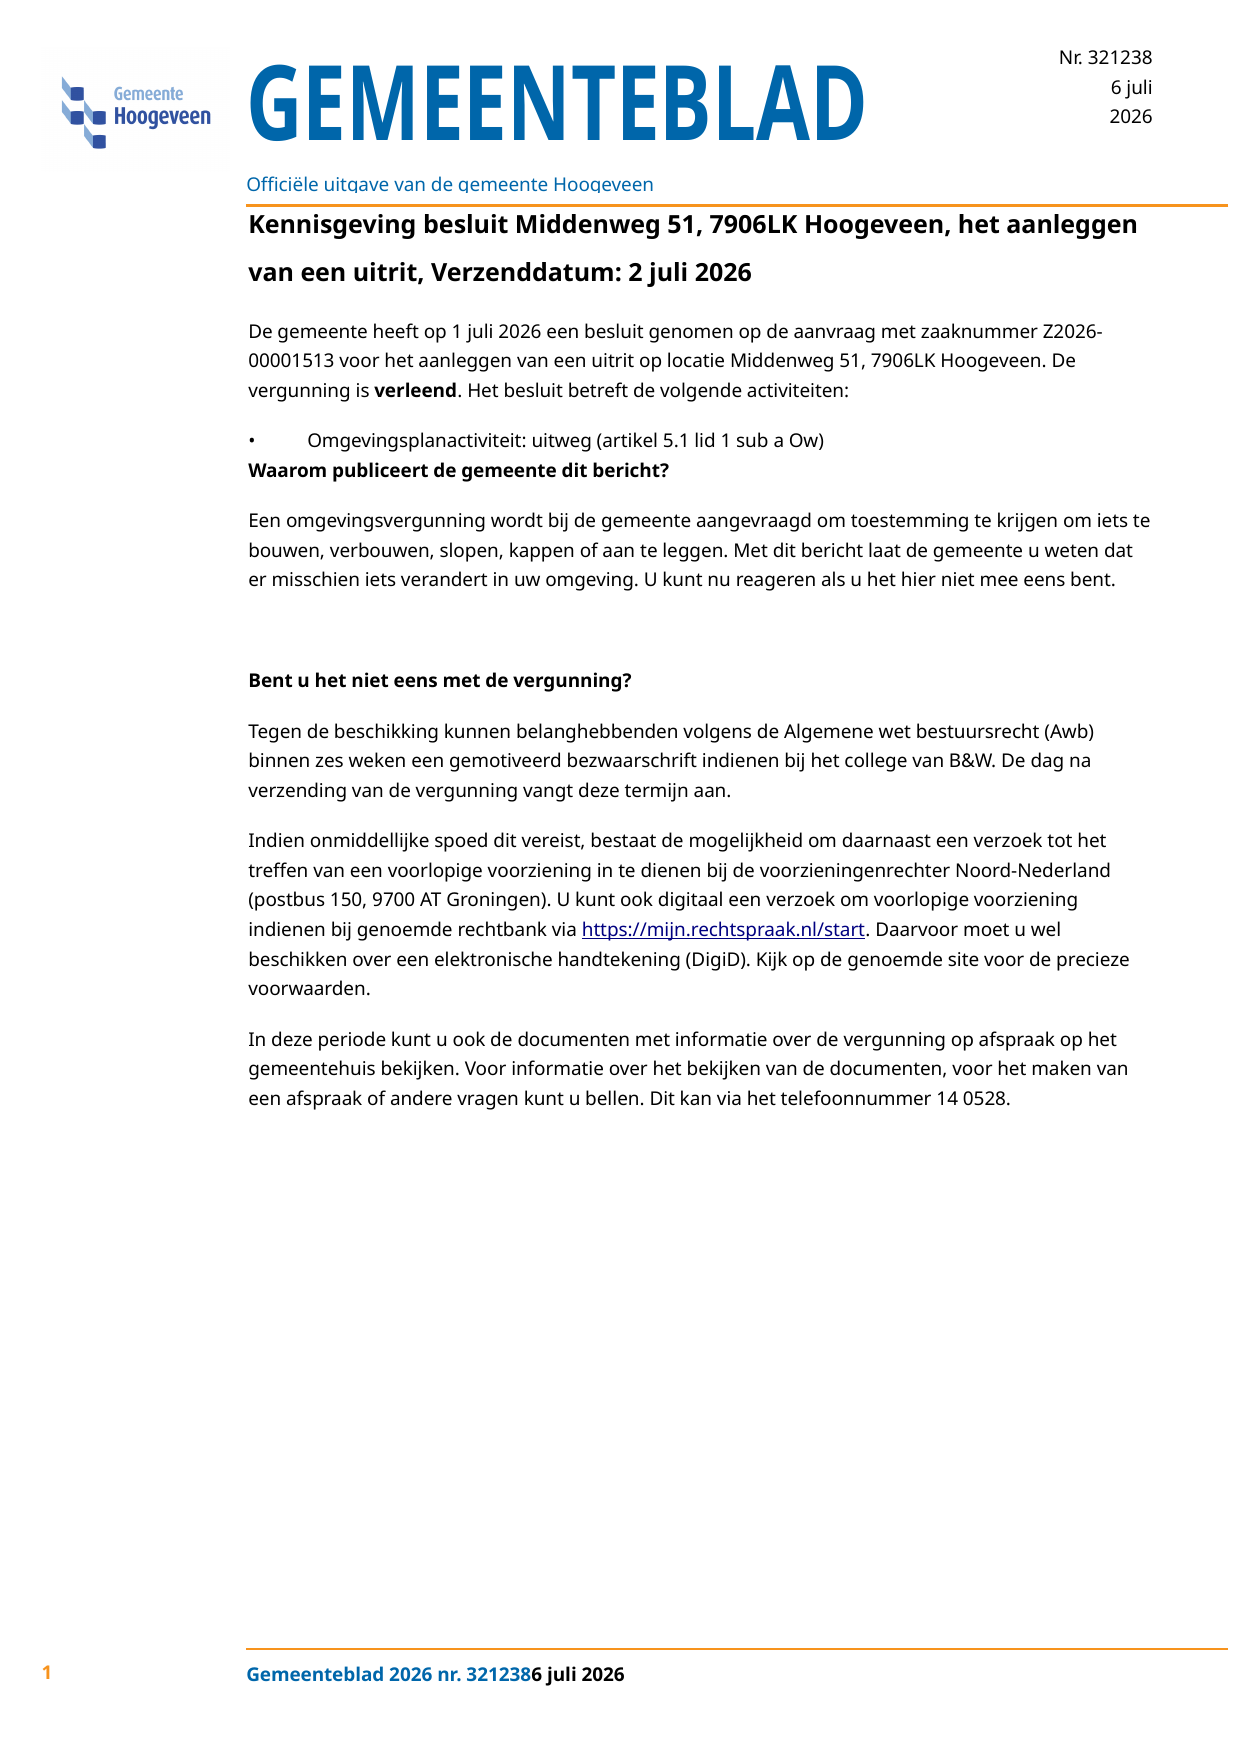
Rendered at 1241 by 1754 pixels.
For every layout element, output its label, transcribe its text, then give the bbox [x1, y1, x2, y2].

text In deze periode kunt u ook de documenten met informatie over de vergunning op afspraak op het gemeentehuis bekijken. Voor informatie over het bekijken van de documenten, voor het maken van een afspraak of andere vragen kunt u bellen. Dit kan via het telefoonnummer 14 0528. [248, 1026, 1152, 1111]
text Indien onmiddellijke spoed dit vereist, bestaat de mogelijkheid om daarnaast een verzoek tot het treffen van een voorlopige voorziening in te dienen bij de voorzieningenrechter Noord-Nederland (postbus 150, 9700 AT Groningen). U kunt ook digitaal een verzoek om voorlopige voorziening indienen bij genoemde rechtbank via https://mijn.rechtspraak.nl/start. Daarvoor moet u wel beschikken over een elektronische handtekening (DigiD). Kijk op de genoemde site voor de precieze voorwaarden. [248, 827, 1152, 1001]
text Een omgevingsvergunning wordt bij de gemeente aangevraagd om toestemming te krijgen om iets te bouwen, verbouwen, slopen, kappen of aan te leggen. Met dit bericht laat de gemeente u weten dat er misschien iets verandert in uw omgeving. U kunt nu reageren als u het hier niet mee eens bent. [248, 507, 1152, 592]
picture [41, 47, 231, 172]
list Omgevingsplanactiviteit: uitweg (artikel 5.1 lid 1 sub a Ow) [248, 427, 1152, 453]
text Waarom publiceert de gemeente dit bericht? [248, 457, 1152, 483]
text Bent u het niet eens met de vergunning? [248, 667, 1152, 693]
text De gemeente heeft op 1 juli 2026 een besluit genomen op de aanvraag met zaaknummer Z2026-00001513 voor het aanleggen van een uitrit op locatie Middenweg 51, 7906LK Hoogeveen. De vergunning is verleend. Het besluit betreft de volgende activiteiten: [248, 318, 1152, 403]
text Tegen de beschikking kunnen belanghebbenden volgens de Algemene wet bestuursrecht (Awb) binnen zes weken een gemotiveerd bezwaarschrift indienen bij het college van B&W. De dag na verzending van de vergunning vangt deze termijn aan. [248, 718, 1152, 803]
text Kennisgeving besluit Middenweg 51, 7906LK Hoogeveen, het aanleggen van een uitrit, Verzenddatum: 2 juli 2026 [248, 207, 1152, 288]
